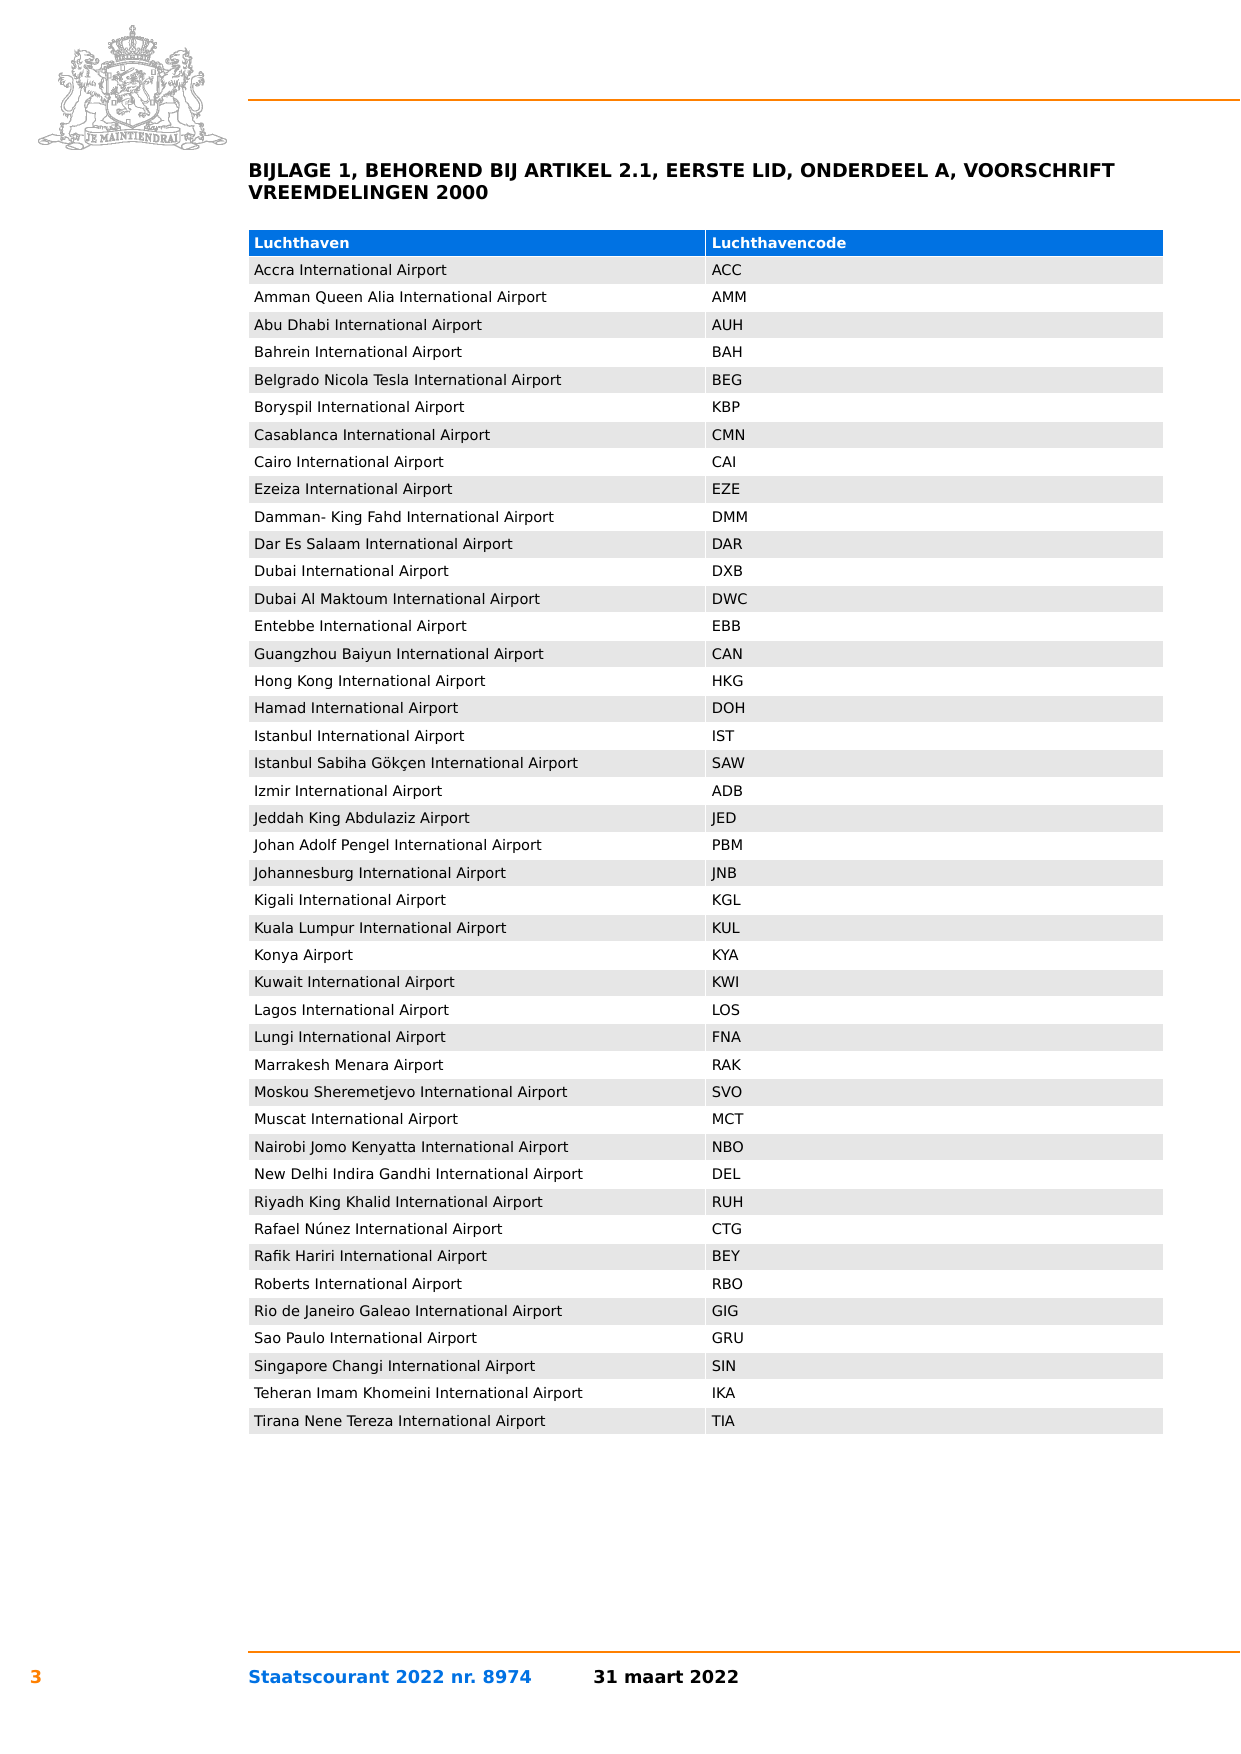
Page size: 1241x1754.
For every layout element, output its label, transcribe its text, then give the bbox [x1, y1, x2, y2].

table_cell BEG [706, 367, 1163, 393]
subtitle BIJLAGE 1, BEHOREND BIJ ARTIKEL 2.1, EERSTE LID, ONDERDEEL A, VOORSCHRIFT VREEMDELINGEN 2000 [248, 160, 1163, 204]
table_cell GRU [706, 1326, 1163, 1352]
table_cell DOH [706, 696, 1163, 722]
table_cell Riyadh King Khalid International Airport [249, 1189, 705, 1215]
table_cell AMM [706, 285, 1163, 311]
table_cell Casablanca International Airport [249, 422, 705, 448]
table_cell CTG [706, 1216, 1163, 1242]
table_cell KBP [706, 394, 1163, 421]
table_cell CAI [706, 449, 1163, 475]
table_header Luchthavencode [706, 230, 1163, 256]
table_cell Belgrado Nicola Tesla International Airport [249, 367, 705, 393]
table_cell TIA [706, 1408, 1163, 1434]
table_cell Johannesburg International Airport [249, 860, 705, 886]
table_cell PBM [706, 833, 1163, 859]
table_cell SAW [706, 750, 1163, 777]
table_cell Sao Paulo International Airport [249, 1326, 705, 1352]
table_cell Rafael Núnez International Airport [249, 1216, 705, 1242]
table_cell Lagos International Airport [249, 997, 705, 1023]
table_cell ADB [706, 778, 1163, 804]
table_cell Konya Airport [249, 942, 705, 968]
table_cell Tirana Nene Tereza International Airport [249, 1408, 705, 1434]
table_cell FNA [706, 1024, 1163, 1051]
table_cell CAN [706, 641, 1163, 667]
table_cell MCT [706, 1107, 1163, 1133]
table_cell Teheran Imam Khomeini International Airport [249, 1381, 705, 1407]
table_cell Rafik Hariri International Airport [249, 1244, 705, 1270]
table_cell HKG [706, 668, 1163, 694]
table_cell Hamad International Airport [249, 696, 705, 722]
table_cell Guangzhou Baiyun International Airport [249, 641, 705, 667]
table_cell Kuwait International Airport [249, 970, 705, 996]
table_cell Roberts International Airport [249, 1271, 705, 1297]
table_cell Dubai Al Maktoum International Airport [249, 586, 705, 612]
table_cell Lungi International Airport [249, 1024, 705, 1051]
table_cell Dar Es Salaam International Airport [249, 531, 705, 558]
table_cell IKA [706, 1381, 1163, 1407]
table_cell Moskou Sheremetjevo International Airport [249, 1079, 705, 1106]
table_cell BEY [706, 1244, 1163, 1270]
table_cell Dubai International Airport [249, 559, 705, 585]
table_cell Nairobi Jomo Kenyatta International Airport [249, 1134, 705, 1160]
table_cell KGL [706, 888, 1163, 914]
table_cell DEL [706, 1161, 1163, 1188]
table_cell RBO [706, 1271, 1163, 1297]
table_cell JNB [706, 860, 1163, 886]
table_cell KUL [706, 915, 1163, 941]
table_cell Boryspil International Airport [249, 394, 705, 421]
table_cell Hong Kong International Airport [249, 668, 705, 694]
table_cell Accra International Airport [249, 257, 705, 284]
table_cell Rio de Janeiro Galeao International Airport [249, 1298, 705, 1325]
table_cell Johan Adolf Pengel International Airport [249, 833, 705, 859]
table_cell Abu Dhabi International Airport [249, 312, 705, 338]
table_cell New Delhi Indira Gandhi International Airport [249, 1161, 705, 1188]
table_cell AUH [706, 312, 1163, 338]
table_cell NBO [706, 1134, 1163, 1160]
table_cell KYA [706, 942, 1163, 968]
table_cell DWC [706, 586, 1163, 612]
table_cell Entebbe International Airport [249, 614, 705, 640]
table_cell Marrakesh Menara Airport [249, 1052, 705, 1078]
table_cell CMN [706, 422, 1163, 448]
table_cell Damman- King Fahd International Airport [249, 504, 705, 530]
table_cell Ezeiza International Airport [249, 476, 705, 503]
table_cell DXB [706, 559, 1163, 585]
table_cell Kuala Lumpur International Airport [249, 915, 705, 941]
table_cell Muscat International Airport [249, 1107, 705, 1133]
table_cell RUH [706, 1189, 1163, 1215]
table_cell LOS [706, 997, 1163, 1023]
table_cell SVO [706, 1079, 1163, 1106]
table_cell Amman Queen Alia International Airport [249, 285, 705, 311]
table_cell Istanbul International Airport [249, 723, 705, 749]
table_cell Cairo International Airport [249, 449, 705, 475]
table_cell DAR [706, 531, 1163, 558]
table_cell EBB [706, 614, 1163, 640]
table_cell EZE [706, 476, 1163, 503]
table_cell IST [706, 723, 1163, 749]
table_cell Singapore Changi International Airport [249, 1353, 705, 1379]
table_cell Izmir International Airport [249, 778, 705, 804]
table_cell BAH [706, 340, 1163, 366]
table_cell Jeddah King Abdulaziz Airport [249, 805, 705, 832]
table_cell JED [706, 805, 1163, 832]
table_cell KWI [706, 970, 1163, 996]
table_cell Kigali International Airport [249, 888, 705, 914]
table_cell Bahrein International Airport [249, 340, 705, 366]
table_cell RAK [706, 1052, 1163, 1078]
picture [38, 25, 227, 150]
table_cell GIG [706, 1298, 1163, 1325]
table_cell SIN [706, 1353, 1163, 1379]
table_cell ACC [706, 257, 1163, 284]
table_header Luchthaven [249, 230, 705, 256]
table_cell Istanbul Sabiha Gökçen International Airport [249, 750, 705, 777]
table_cell DMM [706, 504, 1163, 530]
